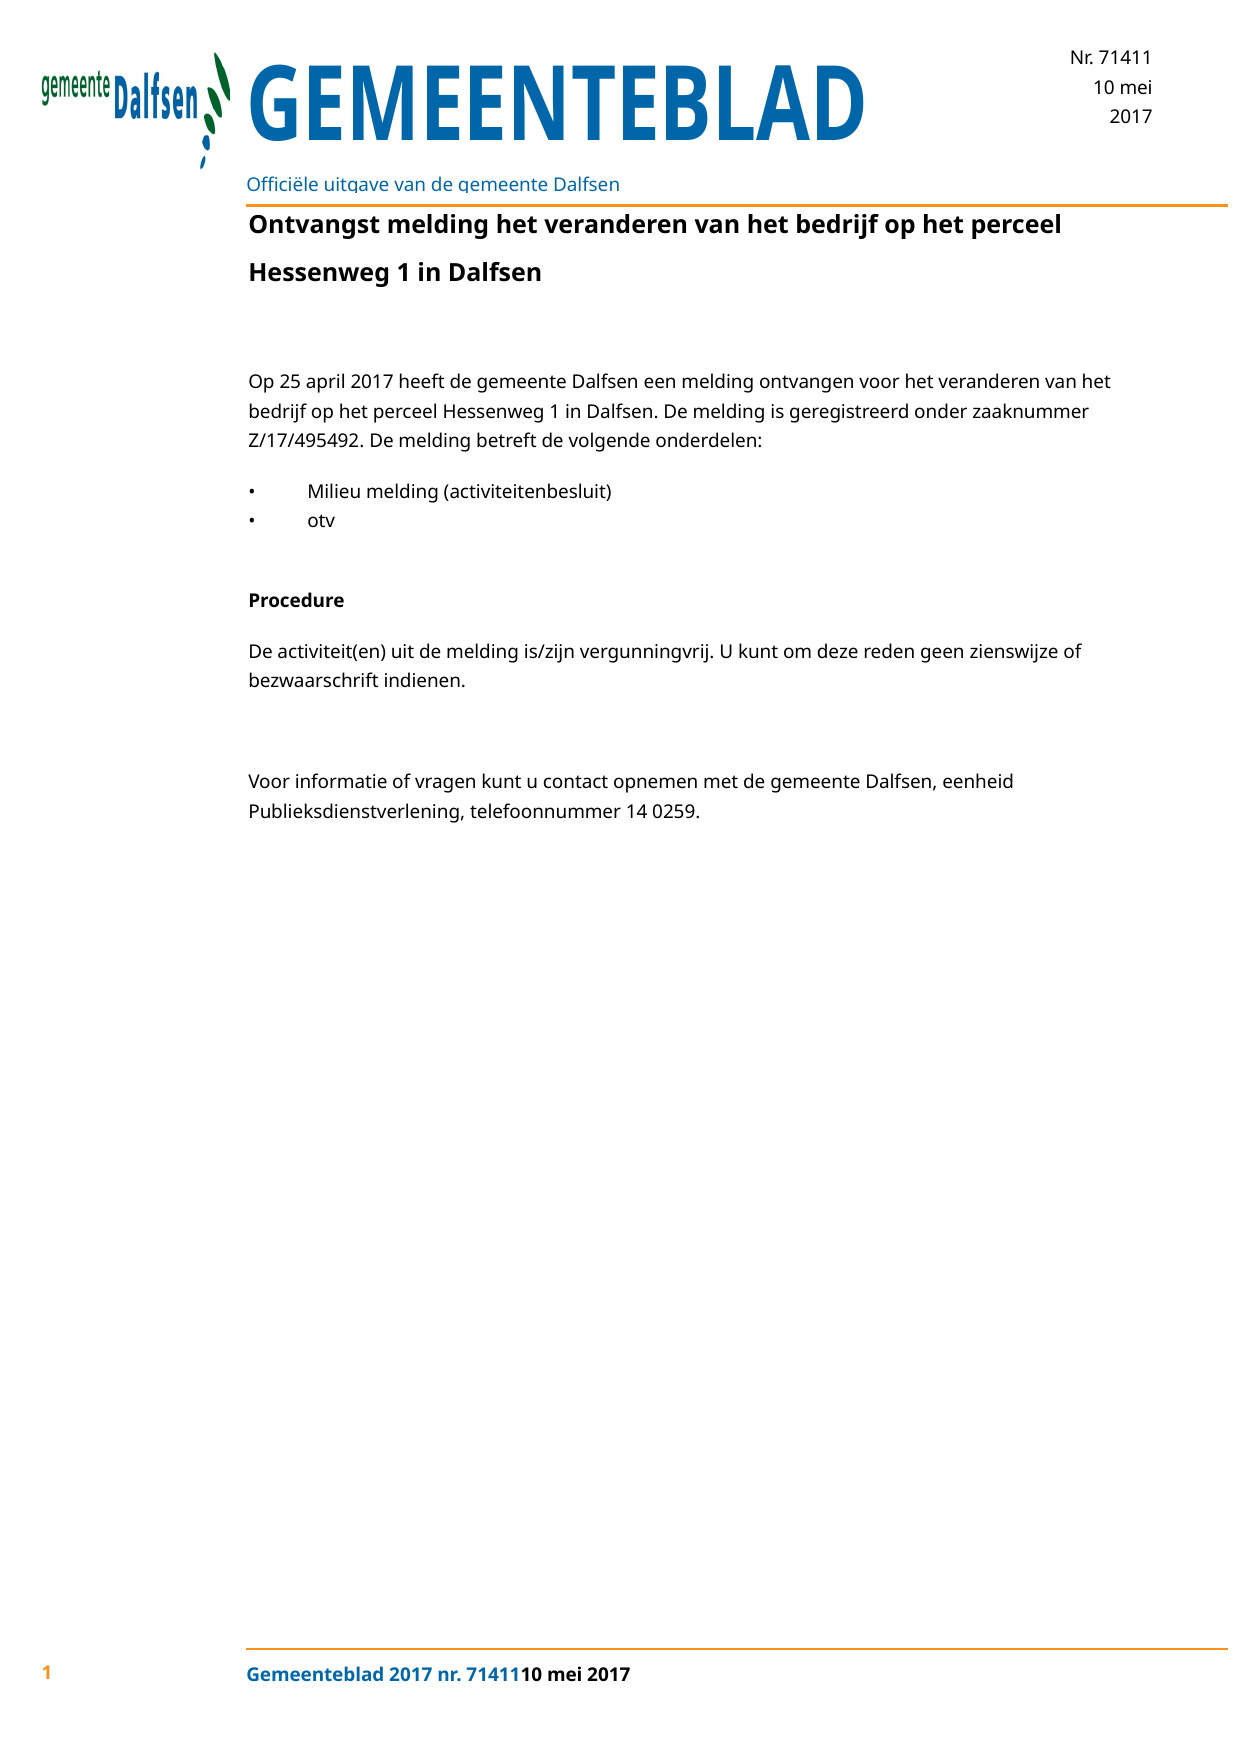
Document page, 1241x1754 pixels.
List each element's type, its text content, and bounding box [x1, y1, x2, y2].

text Ontvangst melding het veranderen van het bedrijf op het perceel Hessenweg 1 in Dalfsen [248, 207, 1152, 288]
text Voor informatie of vragen kunt u contact opnemen met de gemeente Dalfsen, eenheid Publieksdienstverlening, telefoonnummer 14 0259. [248, 768, 1152, 824]
list otv [248, 507, 1152, 533]
picture [41, 47, 231, 172]
text Op 25 april 2017 heeft de gemeente Dalfsen een melding ontvangen voor het veranderen van het bedrijf op het perceel Hessenweg 1 in Dalfsen. De melding is geregistreerd onder zaaknummer Z/17/495492. De melding betreft de volgende onderdelen: [248, 368, 1152, 453]
list Milieu melding (activiteitenbesluit) [248, 478, 1152, 504]
text De activiteit(en) uit de melding is/zijn vergunningvrij. U kunt om deze reden geen zienswijze of bezwaarschrift indienen. [248, 638, 1152, 693]
text Procedure [248, 587, 1152, 613]
